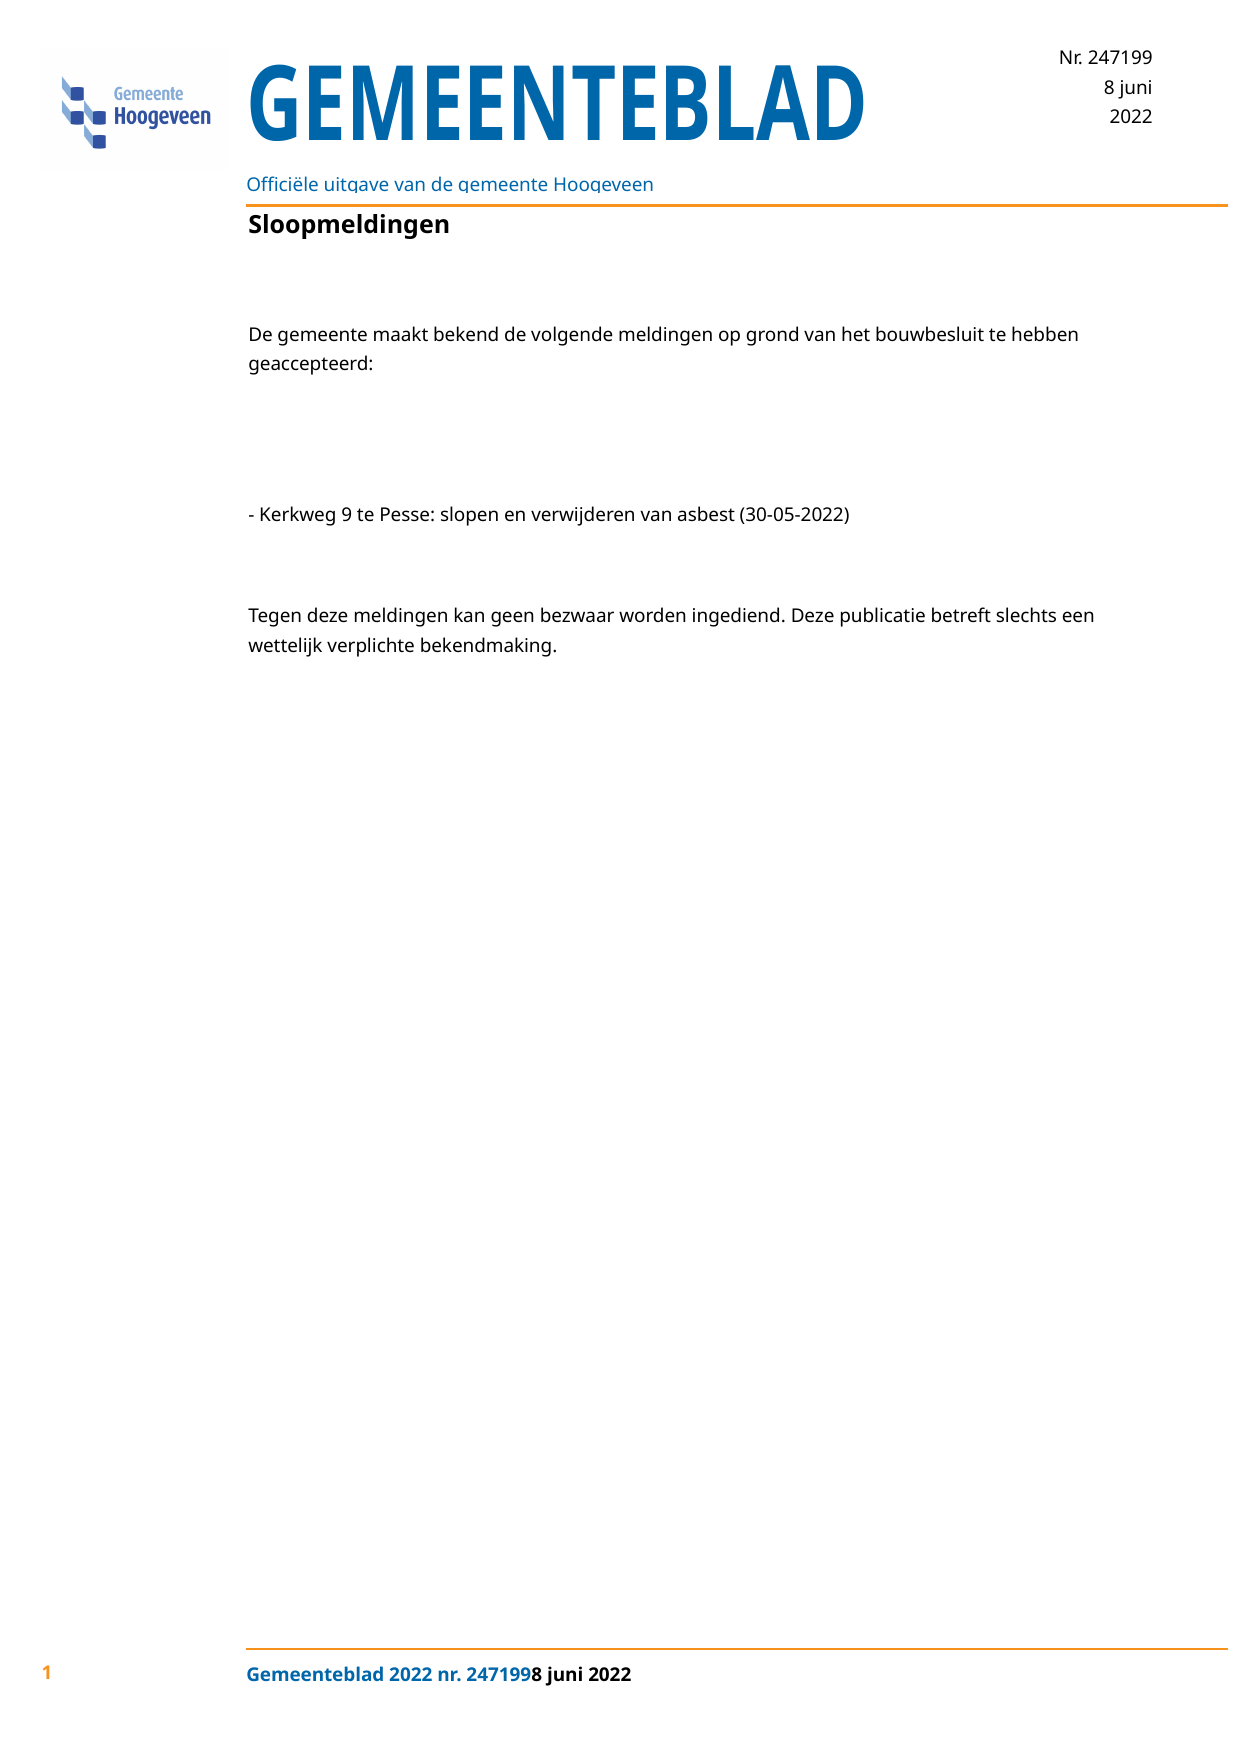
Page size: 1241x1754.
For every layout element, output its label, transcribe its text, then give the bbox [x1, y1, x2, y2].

text De gemeente maakt bekend de volgende meldingen op grond van het bouwbesluit te hebben geaccepteerd: [248, 321, 1152, 376]
text Tegen deze meldingen kan geen bezwaar worden ingediend. Deze publicatie betreft slechts een wettelijk verplichte bekendmaking. [248, 602, 1152, 658]
text Sloopmeldingen [248, 207, 1152, 241]
text - Kerkweg 9 te Pesse: slopen en verwijderen van asbest (30-05-2022) [248, 502, 1152, 527]
picture [41, 47, 231, 172]
